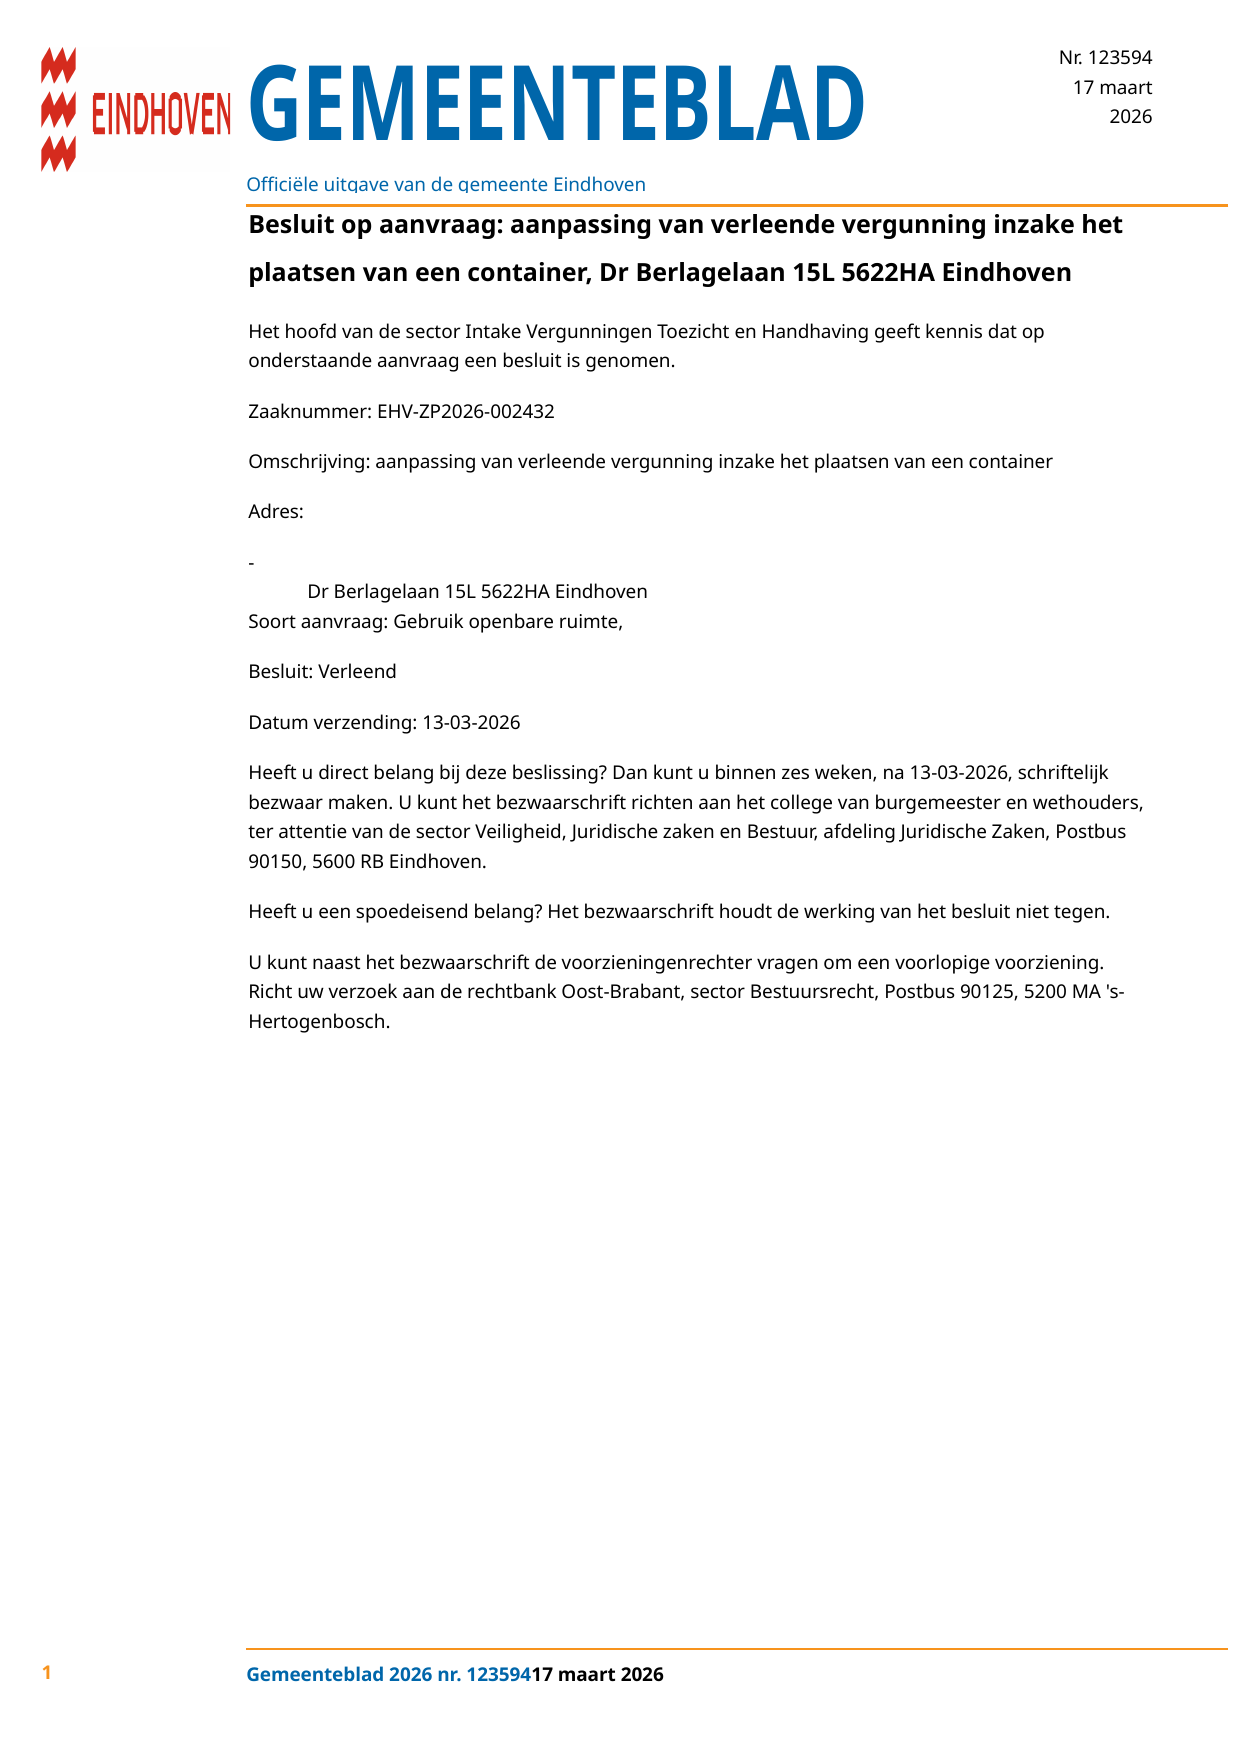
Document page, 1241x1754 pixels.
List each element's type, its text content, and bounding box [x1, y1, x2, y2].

picture [41, 47, 231, 172]
list Dr Berlagelaan 15L 5622HA Eindhoven [248, 579, 1152, 604]
text Omschrijving: aanpassing van verleende vergunning inzake het plaatsen van een container [248, 448, 1152, 474]
text Besluit: Verleend [248, 659, 1152, 684]
text Soort aanvraag: Gebruik openbare ruimte, [248, 608, 1152, 634]
text U kunt naast het bezwaarschrift de voorzieningenrechter vragen om een voorlopige voorziening. Richt uw verzoek aan de rechtbank Oost-Brabant, sector Bestuursrecht, Postbus 90125, 5200 MA 's-Hertogenbosch. [248, 949, 1152, 1034]
text Heeft u een spoedeisend belang? Het bezwaarschrift houdt de werking van het besluit niet tegen. [248, 899, 1152, 924]
text Datum verzending: 13-03-2026 [248, 709, 1152, 735]
text Zaaknummer: EHV-ZP2026-002432 [248, 398, 1152, 424]
text Besluit op aanvraag: aanpassing van verleende vergunning inzake het plaatsen van een container, Dr Berlagelaan 15L 5622HA Eindhoven [248, 207, 1152, 288]
text Adres: [248, 499, 1152, 524]
text Heeft u direct belang bij deze beslissing? Dan kunt u binnen zes weken, na 13-03-2026, schriftelijk bezwaar maken. U kunt het bezwaarschrift richten aan het college van burgemeester en wethouders, ter attentie van de sector Veiligheid, Juridische zaken en Bestuur, afdeling Juridische Zaken, Postbus 90150, 5600 RB Eindhoven. [248, 759, 1152, 874]
text Het hoofd van de sector Intake Vergunningen Toezicht en Handhaving geeft kennis dat op onderstaande aanvraag een besluit is genomen. [248, 318, 1152, 373]
